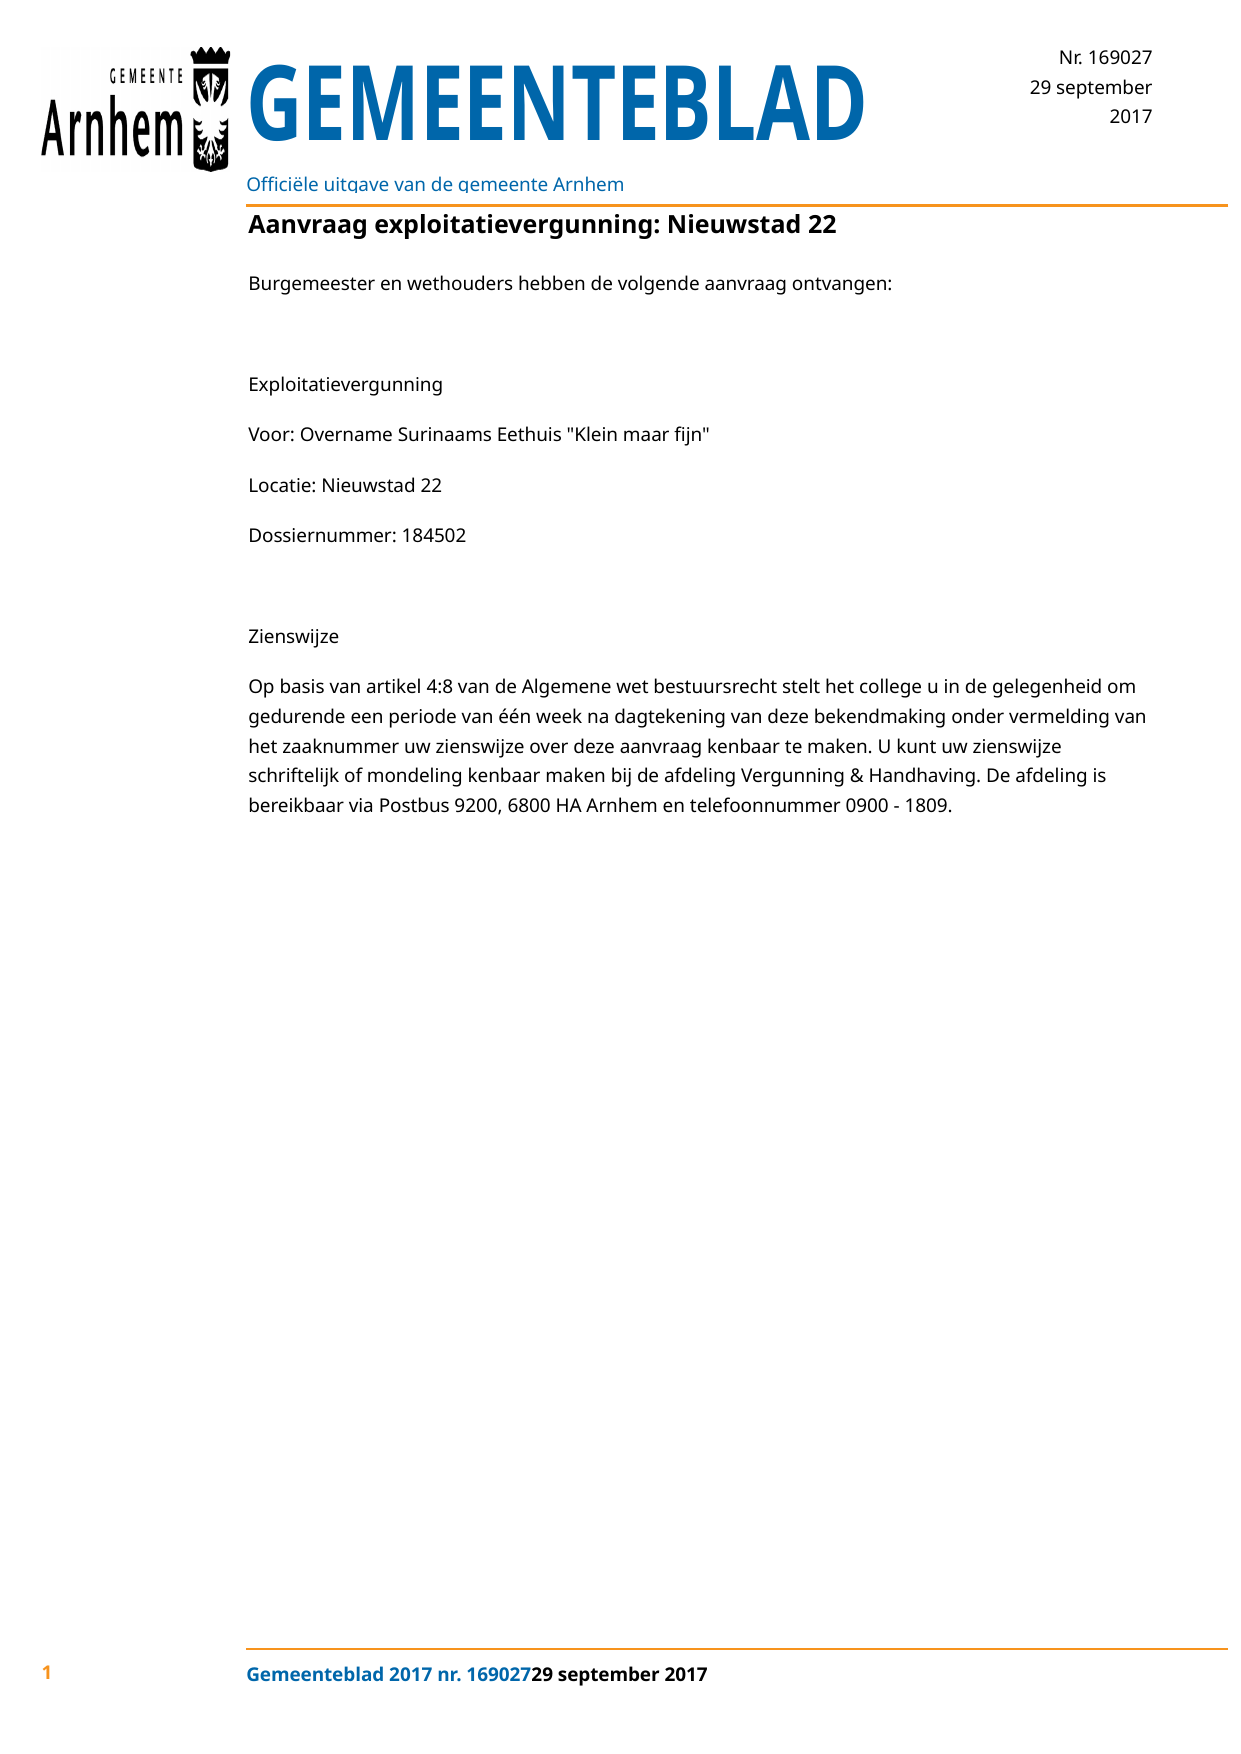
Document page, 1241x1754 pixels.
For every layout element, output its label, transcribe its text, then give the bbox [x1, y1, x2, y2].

text Exploitatievergunning [248, 371, 1152, 397]
text Zienswijze [248, 623, 1152, 649]
text Aanvraag exploitatievergunning: Nieuwstad 22 [248, 207, 1152, 241]
picture [41, 47, 231, 172]
text Op basis van artikel 4:8 van de Algemene wet bestuursrecht stelt het college u in de gelegenheid om gedurende een periode van één week na dagtekening van deze bekendmaking onder vermelding van het zaaknummer uw zienswijze over deze aanvraag kenbaar te maken. U kunt uw zienswijze schriftelijk of mondeling kenbaar maken bij de afdeling Vergunning & Handhaving. De afdeling is bereikbaar via Postbus 9200, 6800 HA Arnhem en telefoonnummer 0900 - 1809. [248, 674, 1152, 818]
text Voor: Overname Surinaams Eethuis "Klein maar fijn" [248, 422, 1152, 447]
text Locatie: Nieuwstad 22 [248, 472, 1152, 498]
text Burgemeester en wethouders hebben de volgende aanvraag ontvangen: [248, 270, 1152, 296]
text Dossiernummer: 184502 [248, 522, 1152, 548]
